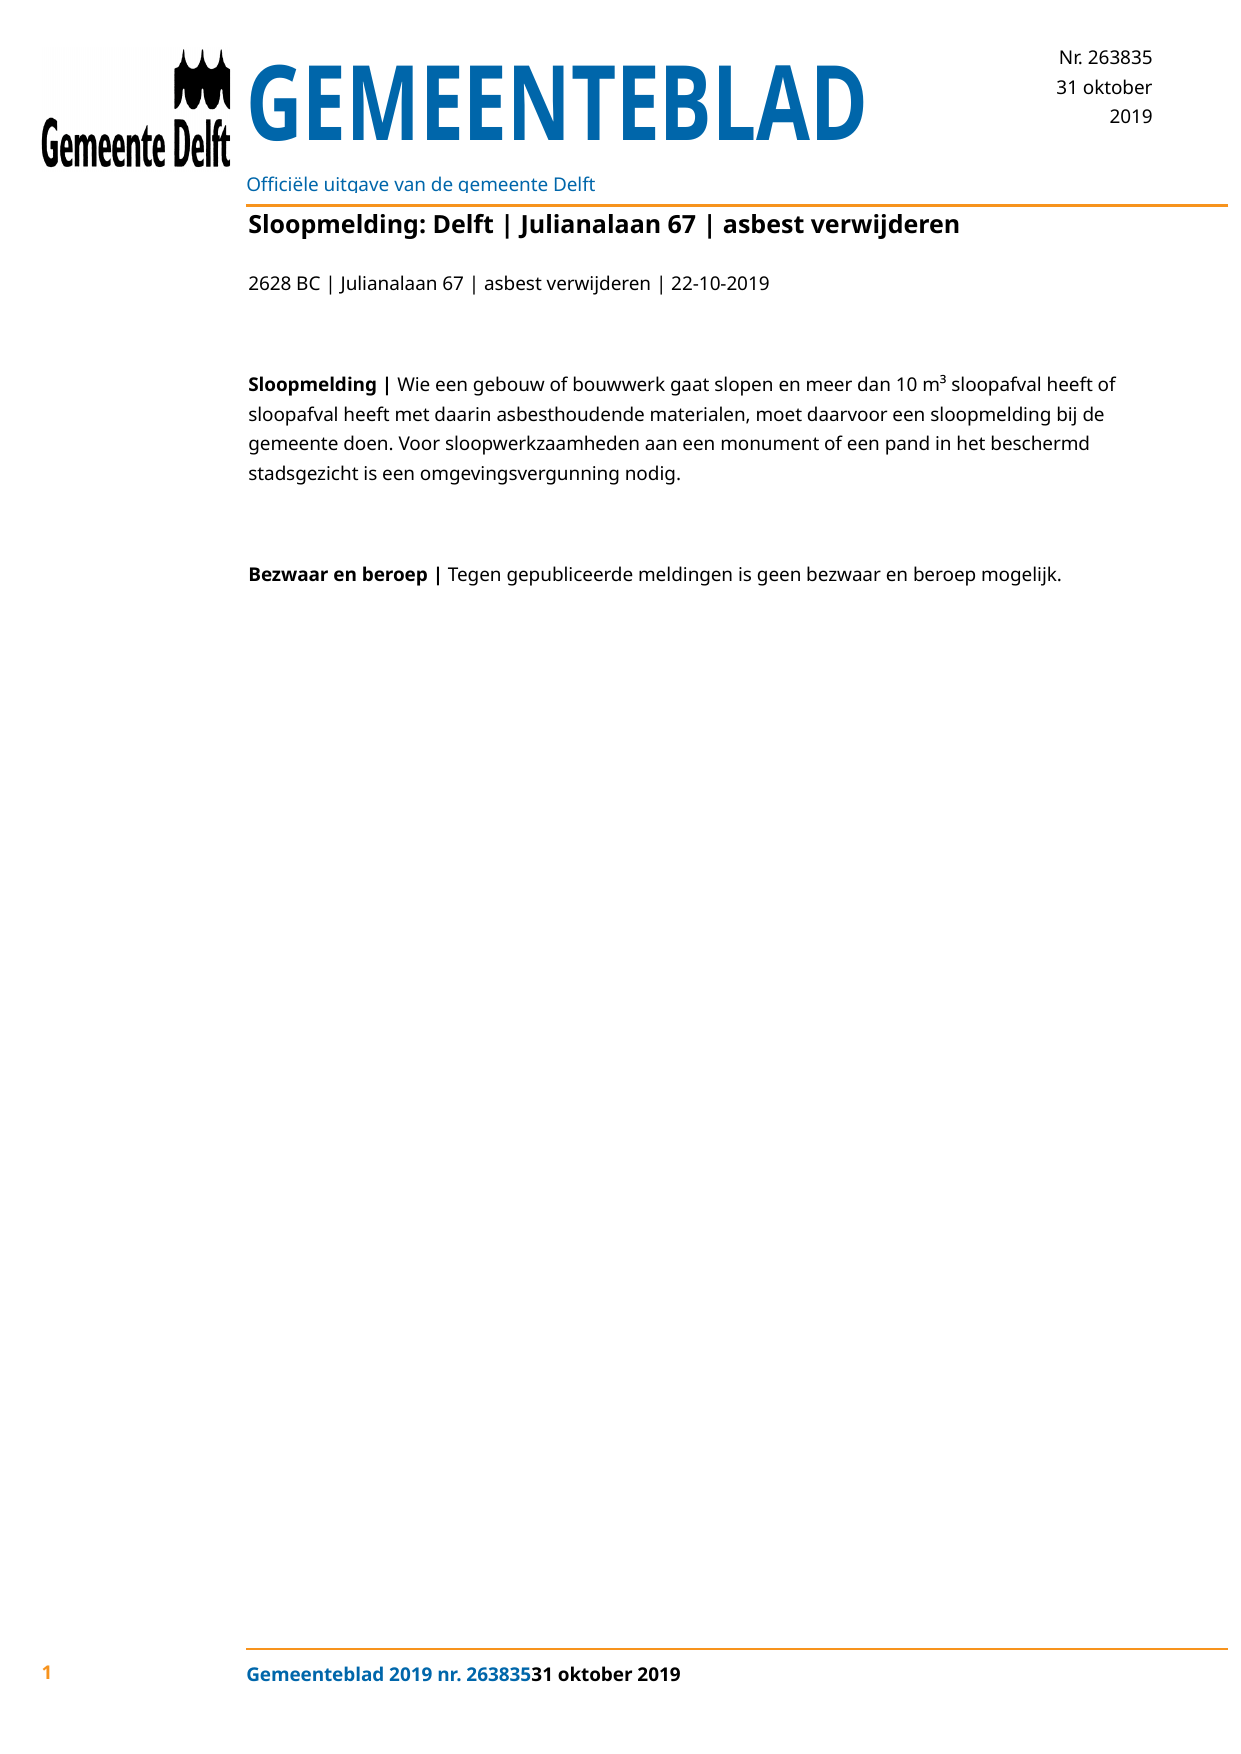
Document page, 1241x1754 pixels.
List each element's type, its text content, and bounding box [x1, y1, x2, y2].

text Bezwaar en beroep | Tegen gepubliceerde meldingen is geen bezwaar en beroep mogelijk. [248, 561, 1152, 586]
picture [41, 47, 231, 172]
text Sloopmelding | Wie een gebouw of bouwwerk gaat slopen en meer dan 10 m³ sloopafval heeft of sloopafval heeft met daarin asbesthoudende materialen, moet daarvoor een sloopmelding bij de gemeente doen. Voor sloopwerkzaamheden aan een monument of een pand in het beschermd stadsgezicht is een omgevingsvergunning nodig. [248, 371, 1152, 486]
text 2628 BC | Julianalaan 67 | asbest verwijderen | 22-10-2019 [248, 270, 1152, 296]
text Sloopmelding: Delft | Julianalaan 67 | asbest verwijderen [248, 207, 1152, 241]
